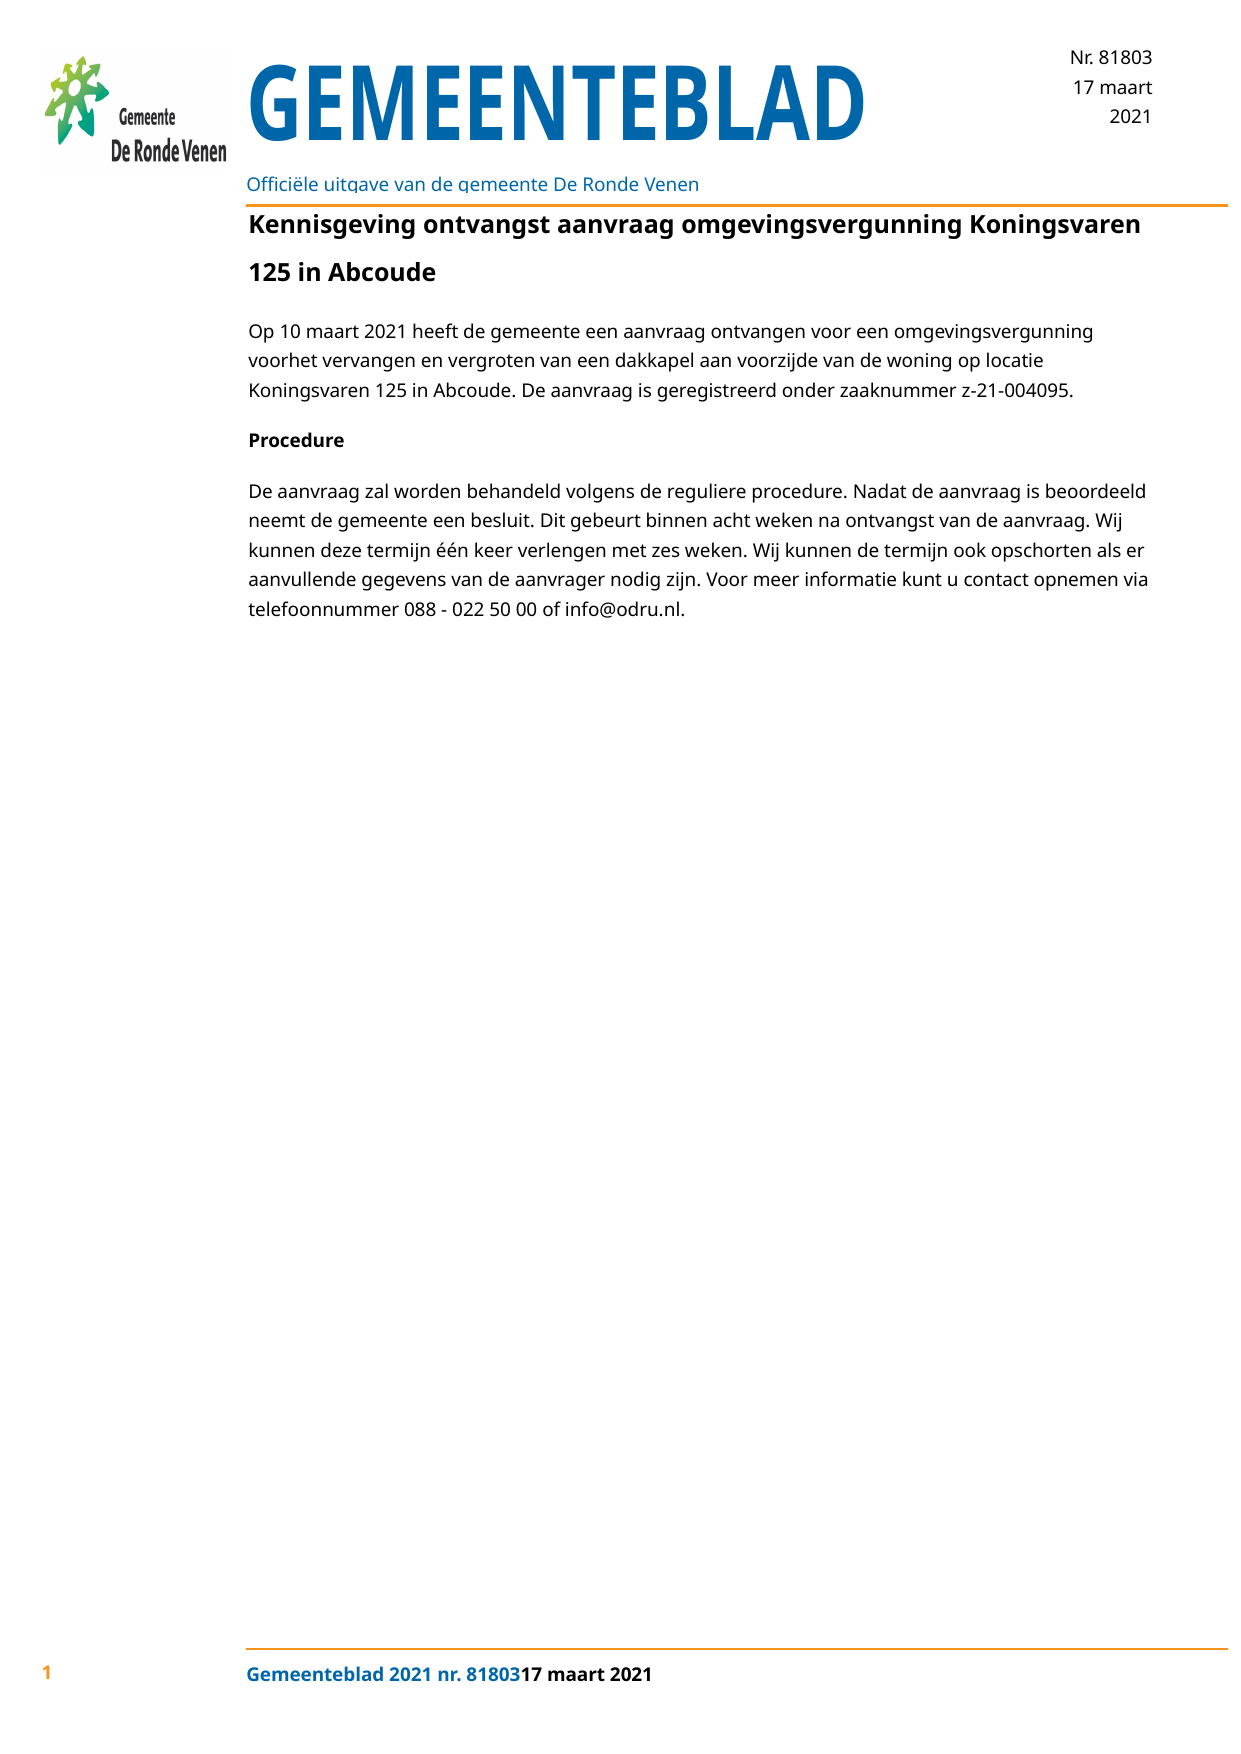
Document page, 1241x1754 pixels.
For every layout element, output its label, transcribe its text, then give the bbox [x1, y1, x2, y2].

text Kennisgeving ontvangst aanvraag omgevingsvergunning Koningsvaren 125 in Abcoude [248, 207, 1152, 288]
text Op 10 maart 2021 heeft de gemeente een aanvraag ontvangen voor een omgevingsvergunning voorhet vervangen en vergroten van een dakkapel aan voorzijde van de woning op locatie Koningsvaren 125 in Abcoude. De aanvraag is geregistreerd onder zaaknummer z-21-004095. [248, 318, 1152, 403]
picture [41, 47, 231, 172]
text Procedure [248, 427, 1152, 453]
text De aanvraag zal worden behandeld volgens de reguliere procedure. Nadat de aanvraag is beoordeeld neemt de gemeente een besluit. Dit gebeurt binnen acht weken na ontvangst van de aanvraag. Wij kunnen deze termijn één keer verlengen met zes weken. Wij kunnen de termijn ook opschorten als er aanvullende gegevens van de aanvrager nodig zijn. Voor meer informatie kunt u contact opnemen via telefoonnummer 088 - 022 50 00 of info@odru.nl. [248, 478, 1152, 622]
